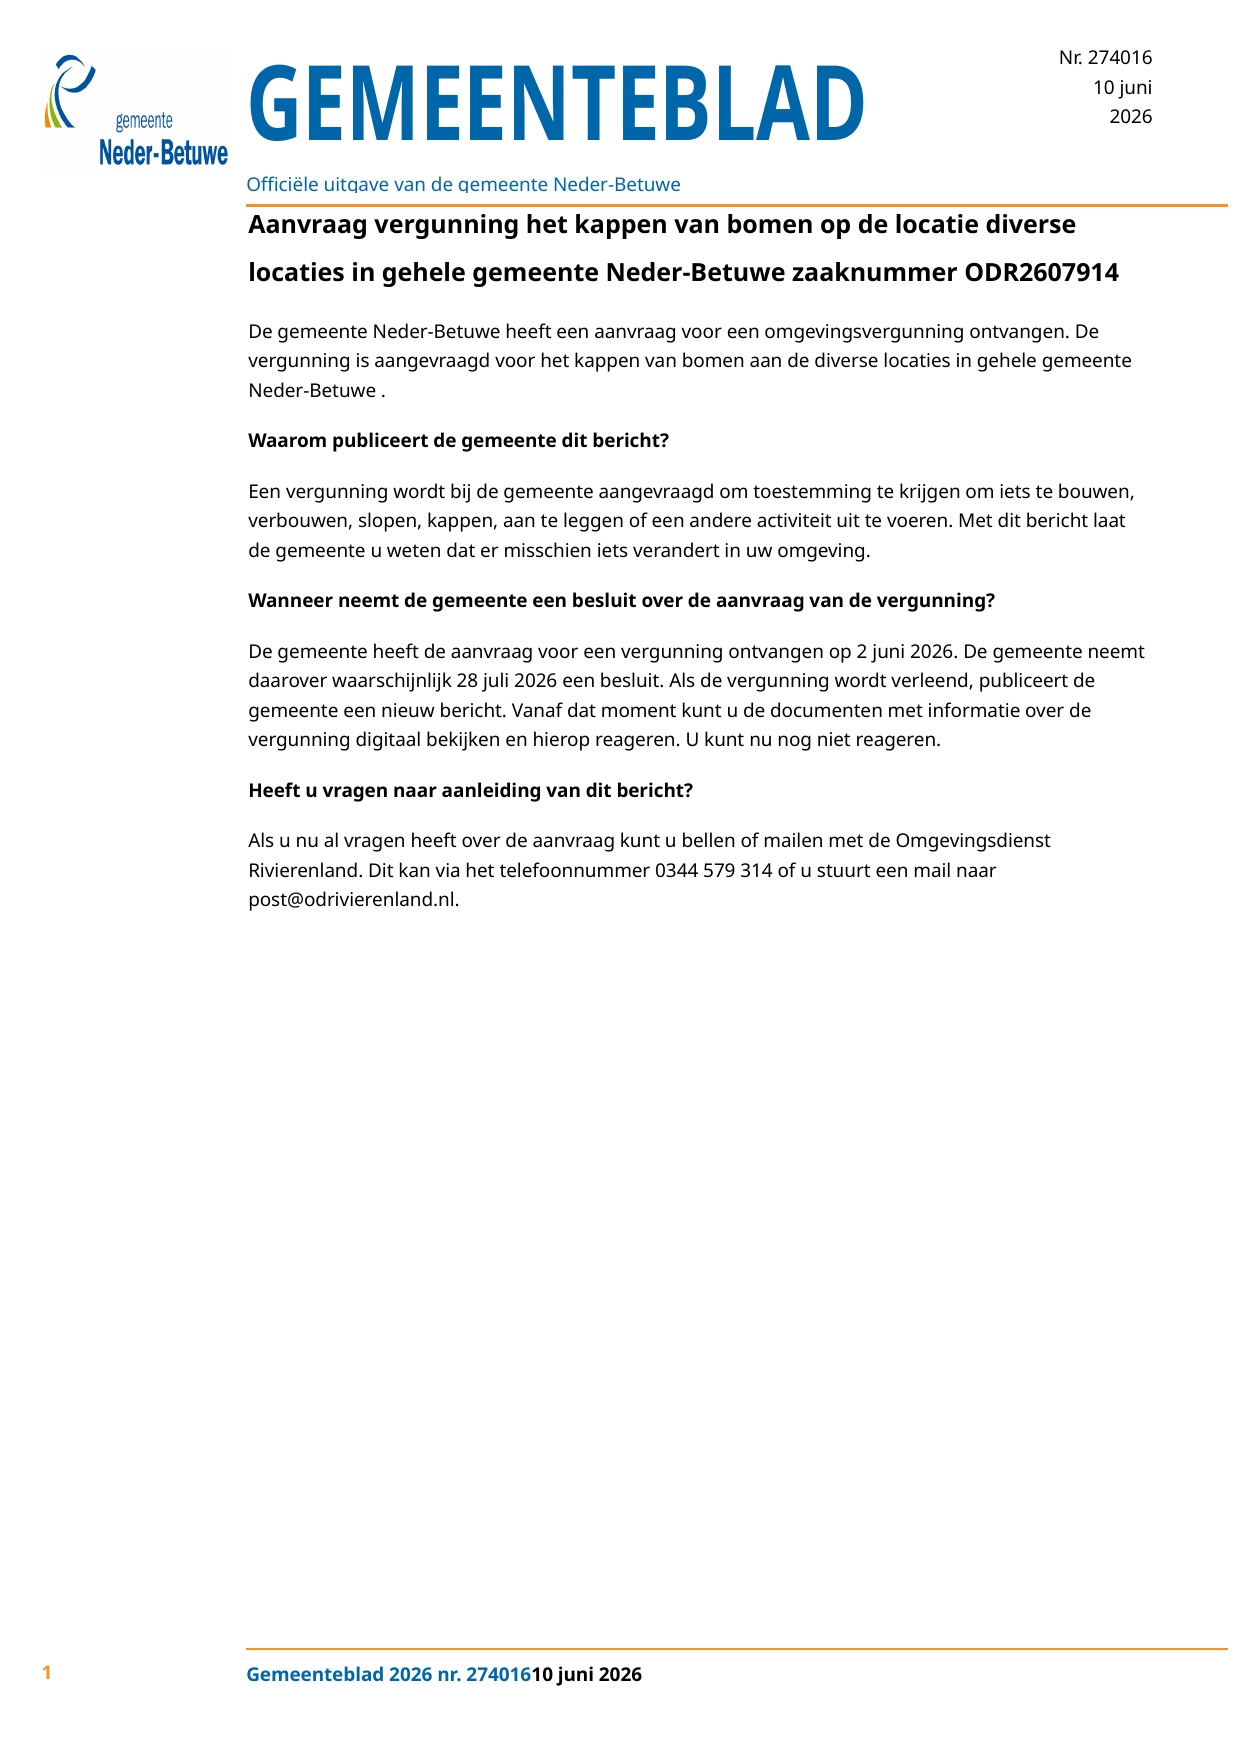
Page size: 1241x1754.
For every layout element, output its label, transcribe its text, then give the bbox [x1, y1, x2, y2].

text De gemeente heeft de aanvraag voor een vergunning ontvangen op 2 juni 2026. De gemeente neemt daarover waarschijnlijk 28 juli 2026 een besluit. Als de vergunning wordt verleend, publiceert de gemeente een nieuw bericht. Vanaf dat moment kunt u de documenten met informatie over de vergunning digitaal bekijken en hierop reageren. U kunt nu nog niet reageren. [248, 638, 1152, 752]
picture [41, 47, 231, 172]
text Heeft u vragen naar aanleiding van dit bericht? [248, 777, 1152, 803]
text Aanvraag vergunning het kappen van bomen op de locatie diverse locaties in gehele gemeente Neder-Betuwe zaaknummer ODR2607914 [248, 207, 1152, 288]
text Een vergunning wordt bij de gemeente aangevraagd om toestemming te krijgen om iets te bouwen, verbouwen, slopen, kappen, aan te leggen of een andere activiteit uit te voeren. Met dit bericht laat de gemeente u weten dat er misschien iets verandert in uw omgeving. [248, 478, 1152, 563]
text Wanneer neemt de gemeente een besluit over de aanvraag van de vergunning? [248, 587, 1152, 613]
text Waarom publiceert de gemeente dit bericht? [248, 427, 1152, 453]
text De gemeente Neder-Betuwe heeft een aanvraag voor een omgevingsvergunning ontvangen. De vergunning is aangevraagd voor het kappen van bomen aan de diverse locaties in gehele gemeente Neder-Betuwe . [248, 318, 1152, 403]
text Als u nu al vragen heeft over de aanvraag kunt u bellen of mailen met de Omgevingsdienst Rivierenland. Dit kan via het telefoonnummer 0344 579 314 of u stuurt een mail naar post@odrivierenland.nl. [248, 827, 1152, 912]
